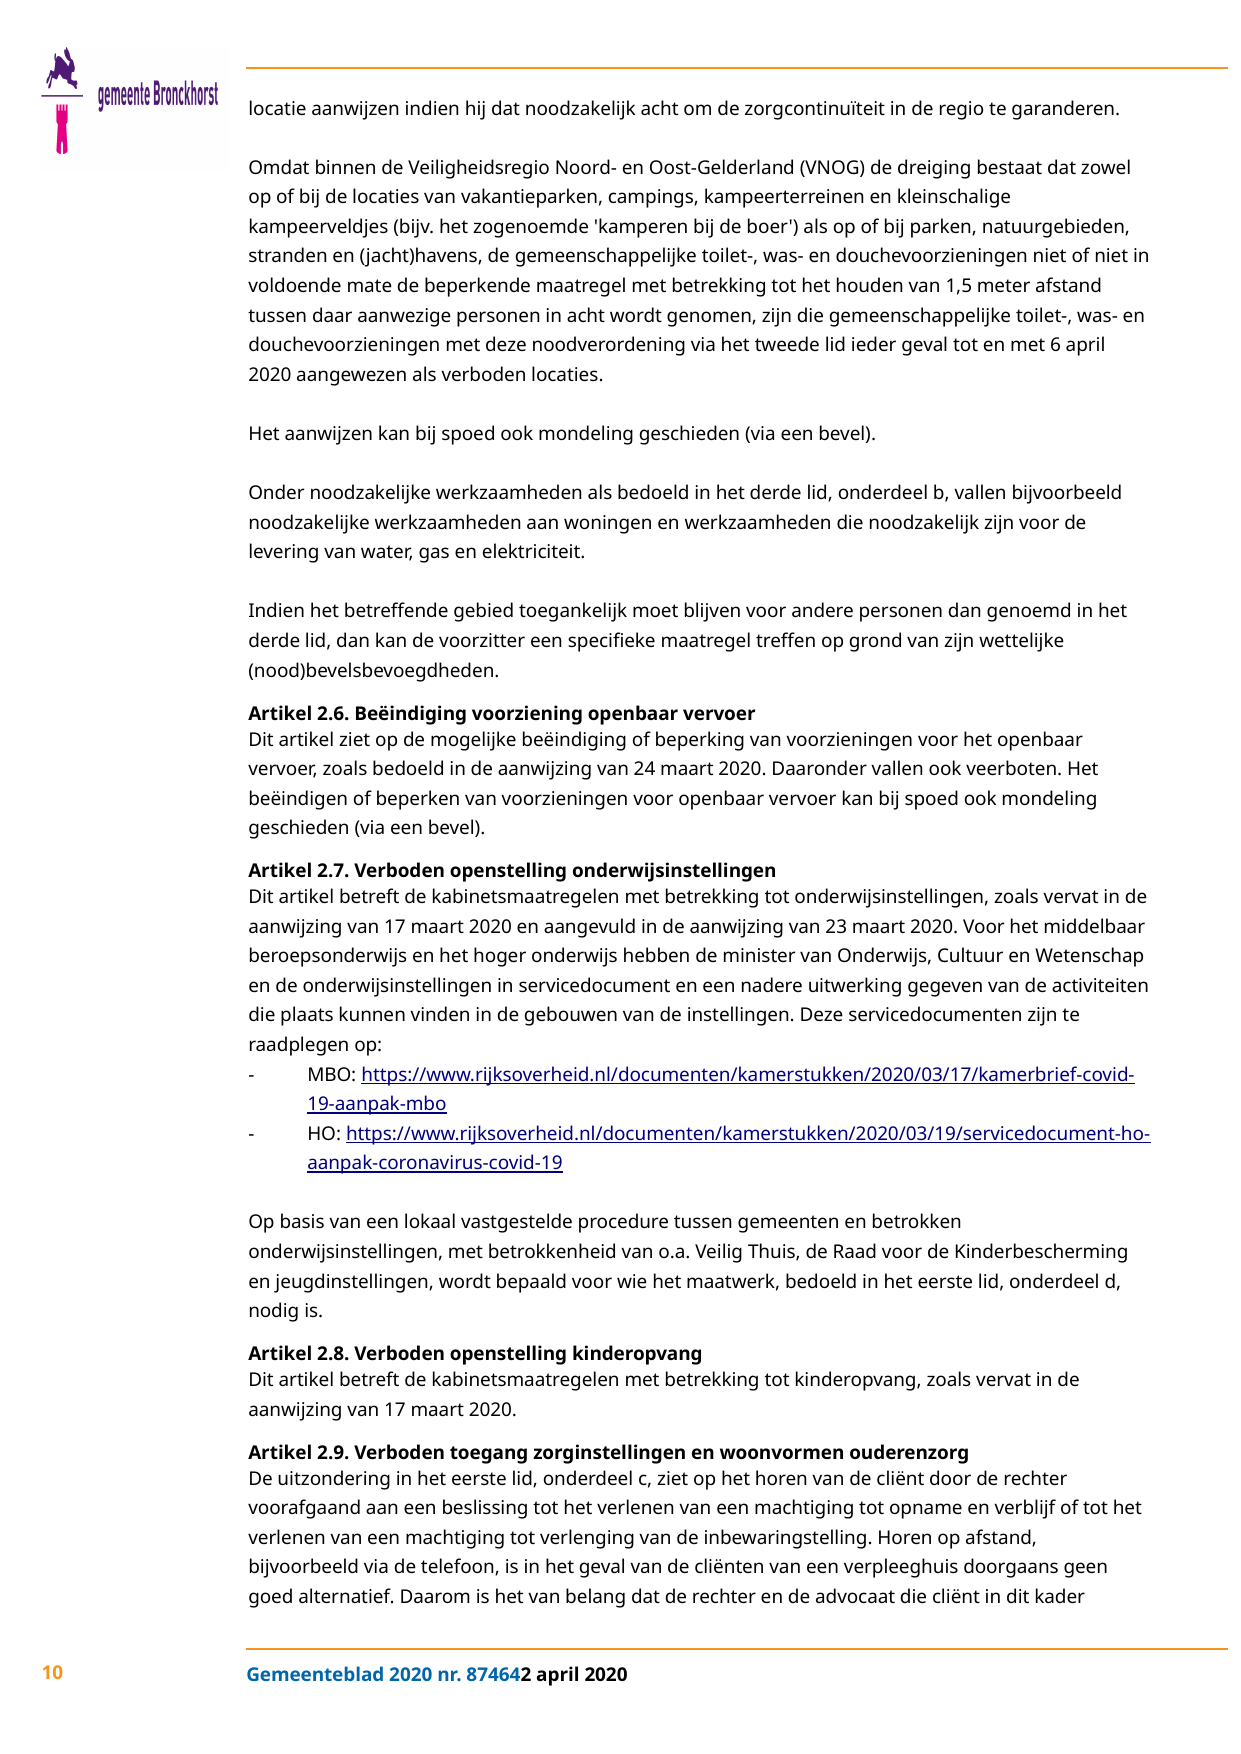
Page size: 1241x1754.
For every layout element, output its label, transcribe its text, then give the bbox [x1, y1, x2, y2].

text Omdat binnen de Veiligheidsregio Noord- en Oost-Gelderland (VNOG) de dreiging bestaat dat zowel op of bij de locaties van vakantieparken, campings, kampeerterreinen en kleinschalige kampeerveldjes (bijv. het zogenoemde 'kamperen bij de boer') als op of bij parken, natuurgebieden, stranden en (jacht)havens, de gemeenschappelijke toilet-, was- en douchevoorzieningen niet of niet in voldoende mate de beperkende maatregel met betrekking tot het houden van 1,5 meter afstand tussen daar aanwezige personen in acht wordt genomen, zijn die gemeenschappelijke toilet-, was- en douchevoorzieningen met deze noodverordening via het tweede lid ieder geval tot en met 6 april 2020 aangewezen als verboden locaties. [248, 154, 1152, 387]
text Het aanwijzen kan bij spoed ook mondeling geschieden (via een bevel). [248, 420, 1152, 446]
text Op basis van een lokaal vastgestelde procedure tussen gemeenten en betrokken onderwijsinstellingen, met betrokkenheid van o.a. Veilig Thuis, de Raad voor de Kinderbescherming en jeugdinstellingen, wordt bepaald voor wie het maatwerk, bedoeld in het eerste lid, onderdeel d, nodig is. [248, 1209, 1152, 1323]
text Dit artikel betreft de kabinetsmaatregelen met betrekking tot kinderopvang, zoals vervat in de aanwijzing van 17 maart 2020. [248, 1366, 1152, 1422]
text Dit artikel ziet op de mogelijke beëindiging of beperking van voorzieningen voor het openbaar vervoer, zoals bedoeld in de aanwijzing van 24 maart 2020. Daaronder vallen ook veerboten. Het beëindigen of beperken van voorzieningen voor openbaar vervoer kan bij spoed ook mondeling geschieden (via een bevel). [248, 726, 1152, 840]
text De uitzondering in het eerste lid, onderdeel c, ziet op het horen van de cliënt door de rechter voorafgaand aan een beslissing tot het verlenen van een machtiging tot opname en verblijf of tot het verlenen van een machtiging tot verlenging van de inbewaringstelling. Horen op afstand, bijvoorbeeld via de telefoon, is in het geval van de cliënten van een verpleeghuis doorgaans geen goed alternatief. Daarom is het van belang dat de rechter en de advocaat die cliënt in dit kader [248, 1465, 1152, 1609]
text locatie aanwijzen indien hij dat noodzakelijk acht om de zorgcontinuïteit in de regio te garanderen. [248, 95, 1152, 121]
text Onder noodzakelijke werkzaamheden als bedoeld in het derde lid, onderdeel b, vallen bijvoorbeeld noodzakelijke werkzaamheden aan woningen en werkzaamheden die noodzakelijk zijn voor de levering van water, gas en elektriciteit. [248, 479, 1152, 564]
text Dit artikel betreft de kabinetsmaatregelen met betrekking tot onderwijsinstellingen, zoals vervat in de aanwijzing van 17 maart 2020 en aangevuld in de aanwijzing van 23 maart 2020. Voor het middelbaar beroepsonderwijs en het hoger onderwijs hebben de minister van Onderwijs, Cultuur en Wetenschap en de onderwijsinstellingen in servicedocument en een nadere uitwerking gegeven van de activiteiten die plaats kunnen vinden in de gebouwen van de instellingen. Deze servicedocumenten zijn te raadplegen op: [248, 883, 1152, 1057]
text Artikel 2.8. Verboden openstelling kinderopvang [248, 1341, 1152, 1366]
list HO: https://www.rijksoverheid.nl/documenten/kamerstukken/2020/03/19/servicedocument-ho-aanpak-coronavirus-covid-19 [248, 1120, 1152, 1175]
text Artikel 2.6. Beëindiging voorziening openbaar vervoer [248, 700, 1152, 726]
list MBO: https://www.rijksoverheid.nl/documenten/kamerstukken/2020/03/17/kamerbrief-covid-19-aanpak-mbo [248, 1061, 1152, 1116]
text ­ [248, 1179, 1152, 1205]
text Indien het betreffende gebied toegankelijk moet blijven voor andere personen dan genoemd in het derde lid, dan kan de voorzitter een specifieke maatregel treffen op grond van zijn wettelijke (nood)bevelsbevoegdheden. [248, 598, 1152, 683]
picture [41, 47, 231, 172]
text Artikel 2.9. Verboden toegang zorginstellingen en woonvormen ouderenzorg [248, 1439, 1152, 1465]
text Artikel 2.7. Verboden openstelling onderwijsinstellingen [248, 858, 1152, 883]
